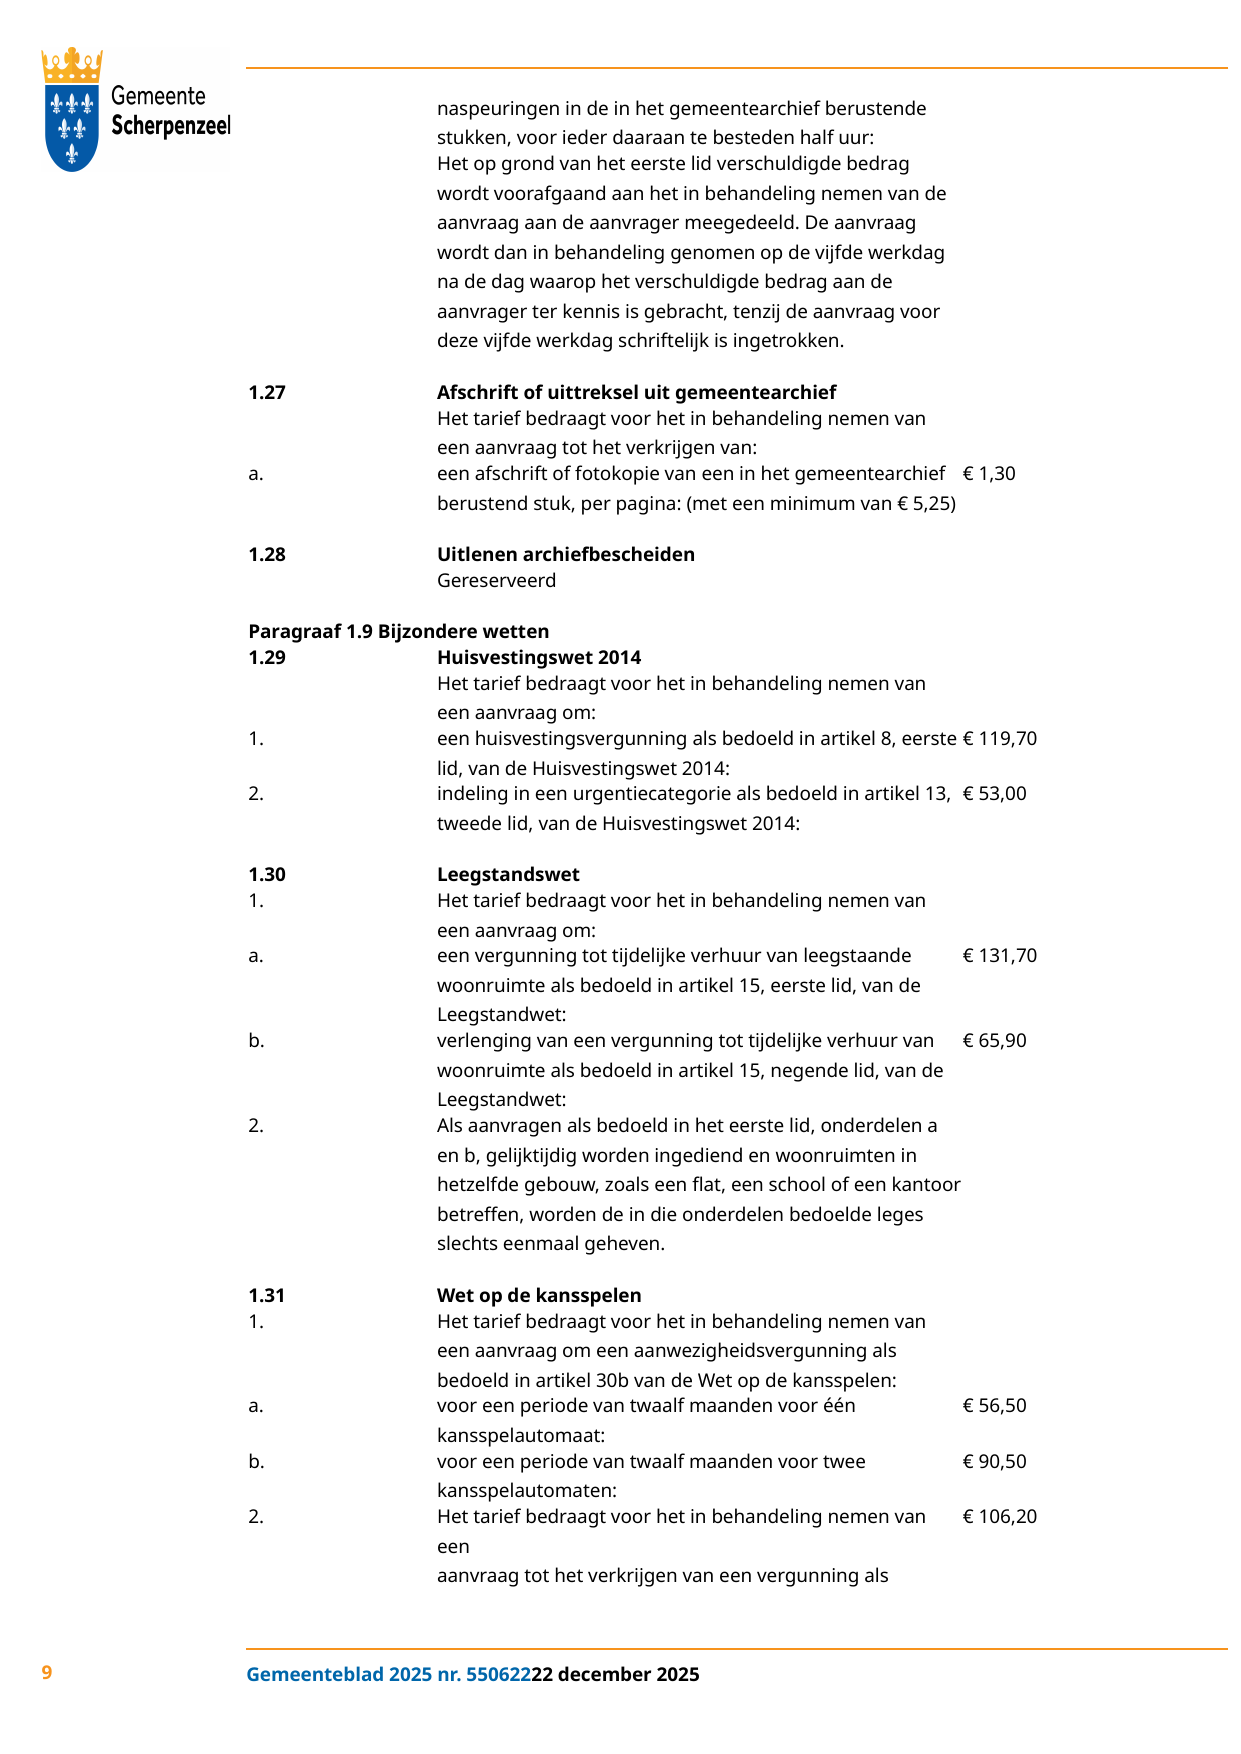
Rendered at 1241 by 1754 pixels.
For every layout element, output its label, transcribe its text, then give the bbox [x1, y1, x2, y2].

table_cell [248, 150, 437, 353]
table_cell [963, 515, 1152, 541]
table_cell [963, 541, 1152, 567]
table_cell Het tarief bedraagt voor het in behandeling nemen van een aanvraag om: [437, 670, 963, 725]
table_cell € 1,30 [963, 460, 1152, 515]
table_cell Paragraaf 1.9 Bijzondere wetten [248, 618, 963, 644]
table_cell 1.27 [248, 379, 437, 405]
table_cell [248, 405, 437, 460]
table_cell 1.28 [248, 541, 437, 567]
table_cell € 90,50 [963, 1448, 1152, 1503]
table_cell Het tarief bedraagt voor het in behandeling nemen van een aanvraag tot het verkrijgen van een vergunning als [437, 1503, 963, 1588]
table_cell [437, 836, 963, 861]
table_cell Als aanvragen als bedoeld in het eerste lid, onderdelen a en b, gelijktijdig worden ingediend en woonruimten in hetzelfde gebouw, zoals een flat, een school of een kantoor betreffen, worden de in die onderdelen bedoelde leges slechts eenmaal geheven. [437, 1112, 963, 1256]
table_cell a. [248, 460, 437, 515]
table_cell € 119,70 [963, 725, 1152, 780]
table_cell [963, 644, 1152, 670]
table_cell 1.30 [248, 861, 437, 887]
table_cell [248, 593, 437, 618]
table_cell [963, 405, 1152, 460]
table_cell € 131,70 [963, 943, 1152, 1027]
table_cell [963, 861, 1152, 887]
table_cell Afschrift of uittreksel uit gemeentearchief [437, 379, 963, 405]
table_cell [963, 887, 1152, 942]
table_cell Het tarief bedraagt voor het in behandeling nemen van een aanvraag tot het verkrijgen van: [437, 405, 963, 460]
table_cell [963, 836, 1152, 861]
table_cell 1.31 [248, 1282, 437, 1308]
table_cell [963, 95, 1152, 150]
table_cell een huisvestingsvergunning als bedoeld in artikel 8, eerste lid, van de Huisvestingswet 2014: [437, 725, 963, 780]
table_cell een vergunning tot tijdelijke verhuur van leegstaande woonruimte als bedoeld in artikel 15, eerste lid, van de Leegstandwet: [437, 943, 963, 1027]
table_cell [437, 353, 963, 379]
table_cell b. [248, 1028, 437, 1112]
table_cell [963, 1256, 1152, 1282]
table_cell [248, 670, 437, 725]
table_cell Huisvestingswet 2014 [437, 644, 963, 670]
table_cell Leegstandswet [437, 861, 963, 887]
table_cell [248, 1256, 437, 1282]
table_cell a. [248, 1393, 437, 1448]
table_cell Het tarief bedraagt voor het in behandeling nemen van een aanvraag om een aanwezigheidsvergunning als bedoeld in artikel 30b van de Wet op de kansspelen: [437, 1308, 963, 1393]
table_cell verlenging van een vergunning tot tijdelijke verhuur van woonruimte als bedoeld in artikel 15, negende lid, van de Leegstandwet: [437, 1028, 963, 1112]
table_cell 2. [248, 1112, 437, 1256]
table_cell indeling in een urgentiecategorie als bedoeld in artikel 13, tweede lid, van de Huisvestingswet 2014: [437, 780, 963, 836]
table_cell [248, 567, 437, 593]
table_cell voor een periode van twaalf maanden voor één kansspelautomaat: [437, 1393, 963, 1448]
table_cell € 106,20 [963, 1503, 1152, 1588]
table_cell [963, 353, 1152, 379]
table_cell [248, 515, 437, 541]
table_cell 2. [248, 780, 437, 836]
table_cell [963, 593, 1152, 618]
table_cell Het op grond van het eerste lid verschuldigde bedrag wordt voorafgaand aan het in behandeling nemen van de aanvraag aan de aanvrager meegedeeld. De aanvraag wordt dan in behandeling genomen op de vijfde werkdag na de dag waarop het verschuldigde bedrag aan de aanvrager ter kennis is gebracht, tenzij de aanvraag voor deze vijfde werkdag schriftelijk is ingetrokken. [437, 150, 963, 353]
table_cell [248, 95, 437, 150]
table_cell 2. [248, 1503, 437, 1588]
table_cell [963, 150, 1152, 353]
table_cell [963, 618, 1152, 644]
table_cell Uitlenen archiefbescheiden [437, 541, 963, 567]
table_cell Wet op de kansspelen [437, 1282, 963, 1308]
table_cell [248, 836, 437, 861]
table_cell b. [248, 1448, 437, 1503]
table_cell 1. [248, 725, 437, 780]
table_cell naspeuringen in de in het gemeentearchief berustende stukken, voor ieder daaraan te besteden half uur: [437, 95, 963, 150]
table_cell [963, 670, 1152, 725]
table_cell Het tarief bedraagt voor het in behandeling nemen van een aanvraag om: [437, 887, 963, 942]
table_cell € 53,00 [963, 780, 1152, 836]
table_cell [248, 353, 437, 379]
table_cell 1. [248, 1308, 437, 1393]
table_cell € 65,90 [963, 1028, 1152, 1112]
table_cell [437, 515, 963, 541]
table_cell [963, 1308, 1152, 1393]
table_cell een afschrift of fotokopie van een in het gemeentearchief berustend stuk, per pagina: (met een minimum van € 5,25) [437, 460, 963, 515]
table_cell 1. [248, 887, 437, 942]
table_cell voor een periode van twaalf maanden voor twee kansspelautomaten: [437, 1448, 963, 1503]
table_cell [963, 1282, 1152, 1308]
table_cell [963, 379, 1152, 405]
table_cell Gereserveerd [437, 567, 963, 593]
table_cell a. [248, 943, 437, 1027]
table_cell € 56,50 [963, 1393, 1152, 1448]
table_cell 1.29 [248, 644, 437, 670]
table_cell [437, 1256, 963, 1282]
picture [41, 47, 231, 172]
table_cell [963, 567, 1152, 593]
table_cell [437, 593, 963, 618]
table_cell [963, 1112, 1152, 1256]
